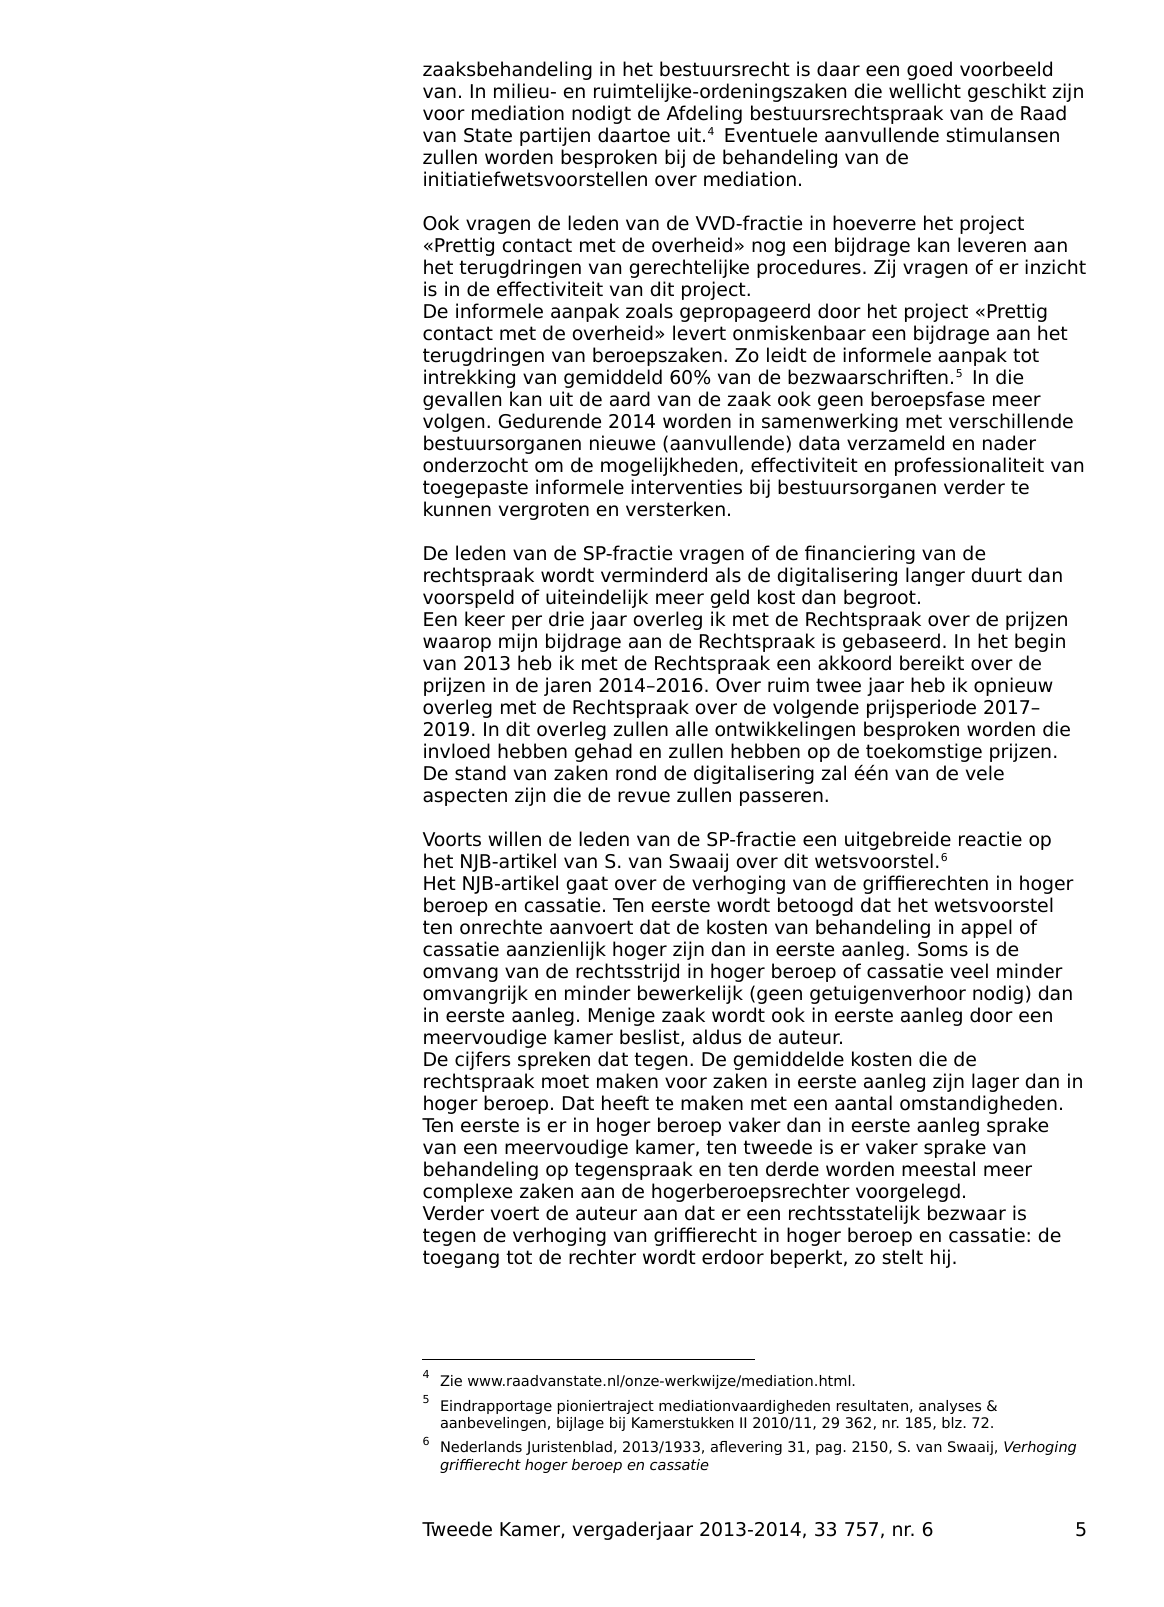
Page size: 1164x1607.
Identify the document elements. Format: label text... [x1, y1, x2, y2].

text Verder voert de auteur aan dat er een rechtsstatelijk bezwaar is tegen de verhoging van griffierecht in hoger beroep en cassatie: de toegang tot de rechter wordt erdoor beperkt, zo stelt hij. [422, 1203, 1087, 1268]
text Het NJB-artikel gaat over de verhoging van de griffierechten in hoger beroep en cassatie. Ten eerste wordt betoogd dat het wetsvoorstel ten onrechte aanvoert dat de kosten van behandeling in appel of cassatie aanzienlijk hoger zijn dan in eerste aanleg. Soms is de omvang van de rechtsstrijd in hoger beroep of cassatie veel minder omvangrijk en minder bewerkelijk (geen getuigenverhoor nodig) dan in eerste aanleg. Menige zaak wordt ook in eerste aanleg door een meervoudige kamer beslist, aldus de auteur. [422, 873, 1087, 1049]
text De informele aanpak zoals gepropageerd door het project «Prettig contact met de overheid» levert onmiskenbaar een bijdrage aan het terugdringen van beroepszaken. Zo leidt de informele aanpak tot intrekking van gemiddeld 60% van de bezwaarschriften. In die gevallen kan uit de aard van de zaak ook geen beroepsfase meer volgen. Gedurende 2014 worden in samenwerking met verschillende bestuursorganen nieuwe (aanvullende) data verzameld en nader onderzocht om de mogelijkheden, effectiviteit en professionaliteit van toegepaste informele interventies bij bestuursorganen verder te kunnen vergroten en versterken. [422, 301, 1087, 521]
text zaaksbehandeling in het bestuursrecht is daar een goed voorbeeld van. In milieu- en ruimtelijke-ordeningszaken die wellicht geschikt zijn voor mediation nodigt de Afdeling bestuursrechtspraak van de Raad van State partijen daartoe uit. Eventuele aanvullende stimulansen zullen worden besproken bij de behandeling van de initiatiefwetsvoorstellen over mediation. [422, 59, 1087, 191]
text Zie www.raadvanstate.nl/onze-werkwijze/mediation.html. [422, 1368, 1087, 1391]
text Voorts willen de leden van de SP-fractie een uitgebreide reactie op het NJB-artikel van S. van Swaaij over dit wetsvoorstel. [422, 829, 1087, 873]
text Ook vragen de leden van de VVD-fractie in hoeverre het project «Prettig contact met de overheid» nog een bijdrage kan leveren aan het terugdringen van gerechtelijke procedures. Zij vragen of er inzicht is in de effectiviteit van dit project. [422, 213, 1087, 301]
text Nederlands Juristenblad, 2013/1933, aflevering 31, pag. 2150, S. van Swaaij, Verhoging griffierecht hoger beroep en cassatie [422, 1435, 1087, 1474]
text De leden van de SP-fractie vragen of de financiering van de rechtspraak wordt verminderd als de digitalisering langer duurt dan voorspeld of uiteindelijk meer geld kost dan begroot. [422, 543, 1087, 609]
text De cijfers spreken dat tegen. De gemiddelde kosten die de rechtspraak moet maken voor zaken in eerste aanleg zijn lager dan in hoger beroep. Dat heeft te maken met een aantal omstandigheden. Ten eerste is er in hoger beroep vaker dan in eerste aanleg sprake van een meervoudige kamer, ten tweede is er vaker sprake van behandeling op tegenspraak en ten derde worden meestal meer complexe zaken aan de hogerberoepsrechter voorgelegd. [422, 1049, 1087, 1203]
text Eindrapportage pioniertraject mediationvaardigheden resultaten, analyses & aanbevelingen, bijlage bij Kamerstukken II 2010/11, 29 362, nr. 185, blz. 72. [422, 1393, 1087, 1432]
text Een keer per drie jaar overleg ik met de Rechtspraak over de prijzen waarop mijn bijdrage aan de Rechtspraak is gebaseerd. In het begin van 2013 heb ik met de Rechtspraak een akkoord bereikt over de prijzen in de jaren 2014–2016. Over ruim twee jaar heb ik opnieuw overleg met de Rechtspraak over de volgende prijsperiode 2017–2019. In dit overleg zullen alle ontwikkelingen besproken worden die invloed hebben gehad en zullen hebben op de toekomstige prijzen. De stand van zaken rond de digitalisering zal één van de vele aspecten zijn die de revue zullen passeren. [422, 609, 1087, 807]
